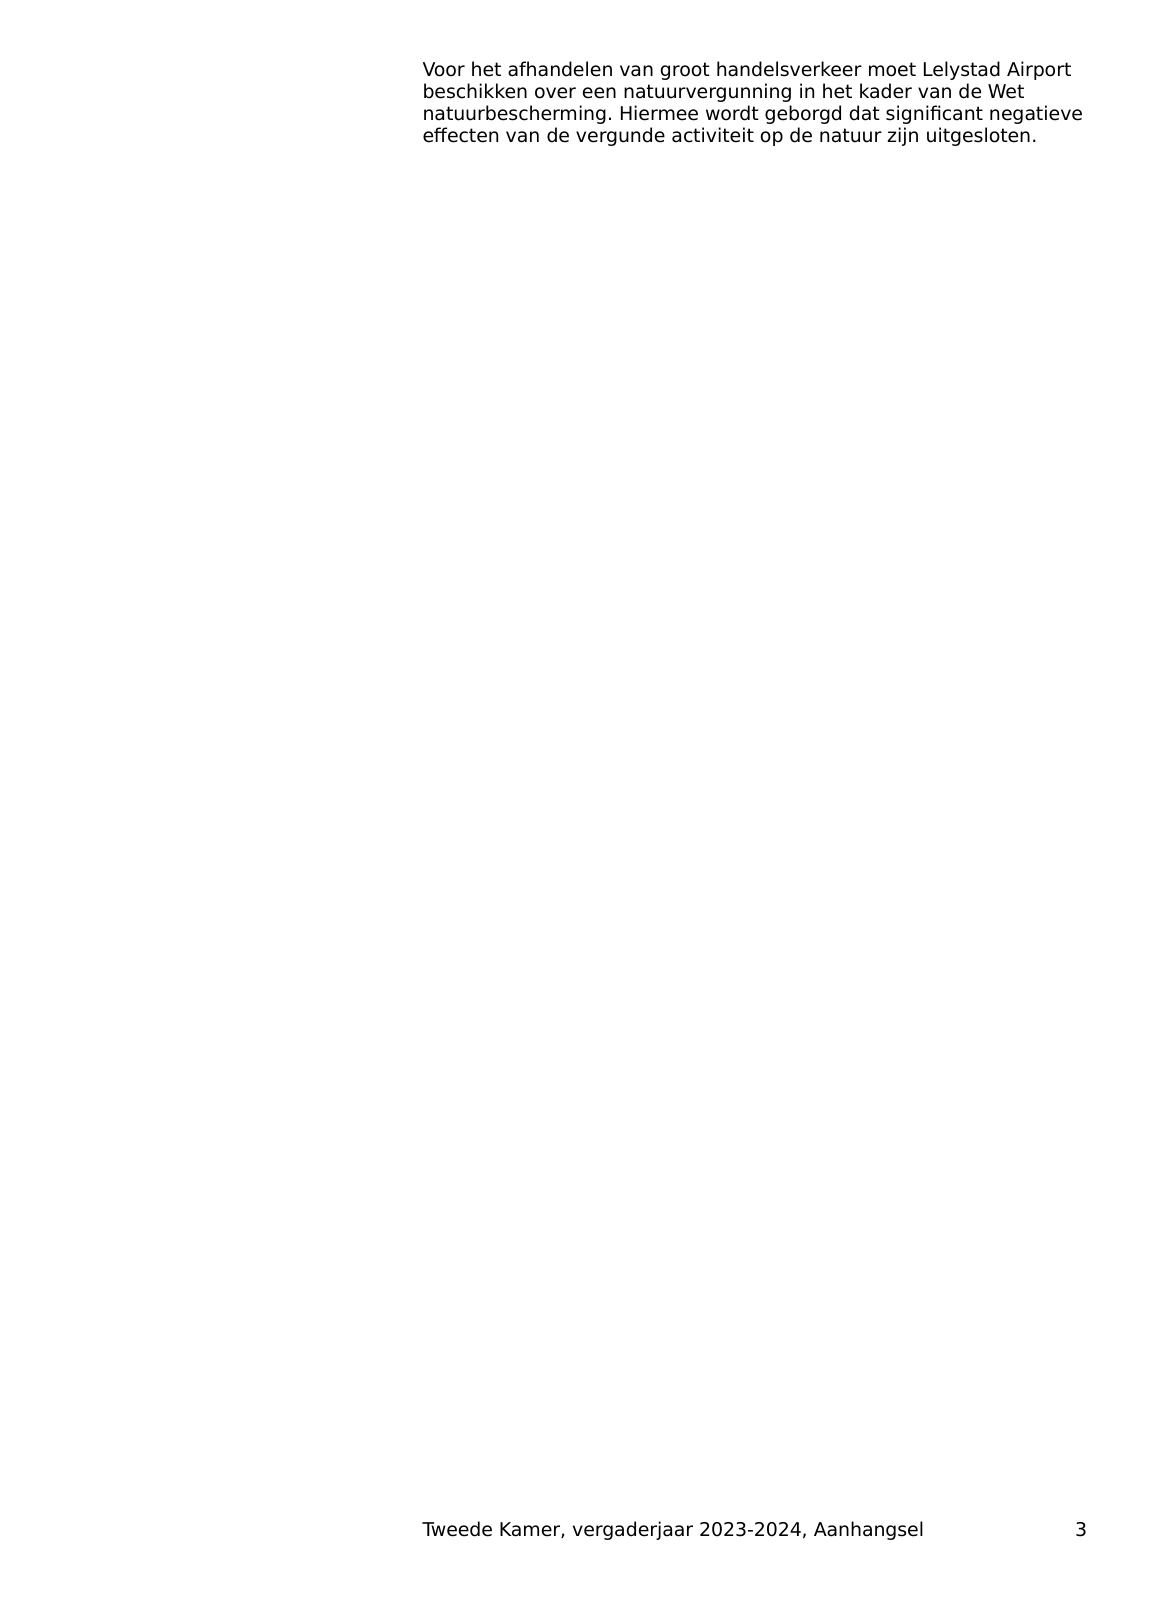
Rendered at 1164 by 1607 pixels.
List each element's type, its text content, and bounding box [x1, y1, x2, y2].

text Voor het afhandelen van groot handelsverkeer moet Lelystad Airport beschikken over een natuurvergunning in het kader van de Wet natuurbescherming. Hiermee wordt geborgd dat significant negatieve effecten van de vergunde activiteit op de natuur zijn uitgesloten. [422, 59, 1087, 147]
